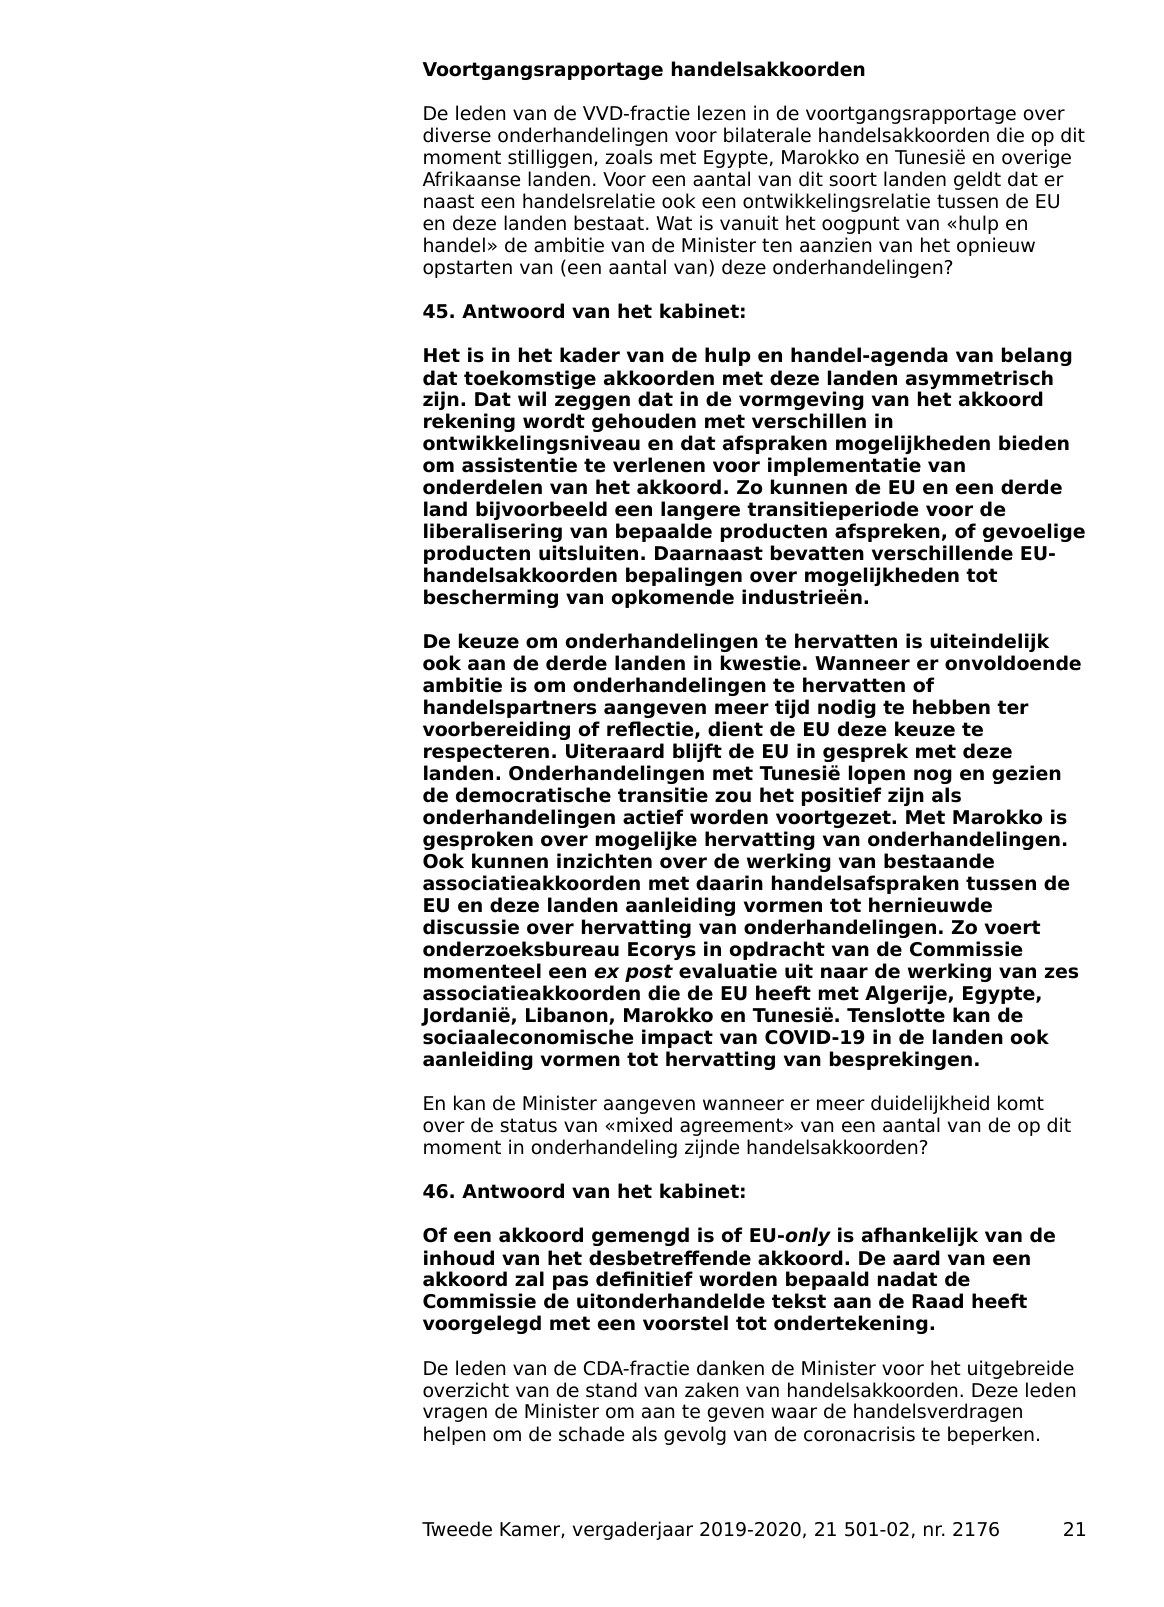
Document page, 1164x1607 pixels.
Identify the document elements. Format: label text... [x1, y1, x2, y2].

text De keuze om onderhandelingen te hervatten is uiteindelijk ook aan de derde landen in kwestie. Wanneer er onvoldoende ambitie is om onderhandelingen te hervatten of handelspartners aangeven meer tijd nodig te hebben ter voorbereiding of reflectie, dient de EU deze keuze te respecteren. Uiteraard blijft de EU in gesprek met deze landen. Onderhandelingen met Tunesië lopen nog en gezien de democratische transitie zou het positief zijn als onderhandelingen actief worden voortgezet. Met Marokko is gesproken over mogelijke hervatting van onderhandelingen. Ook kunnen inzichten over de werking van bestaande associatieakkoorden met daarin handelsafspraken tussen de EU en deze landen aanleiding vormen tot hernieuwde discussie over hervatting van onderhandelingen. Zo voert onderzoeksbureau Ecorys in opdracht van de Commissie momenteel een ex post evaluatie uit naar de werking van zes associatieakkoorden die de EU heeft met Algerije, Egypte, Jordanië, Libanon, Marokko en Tunesië. Tenslotte kan de sociaaleconomische impact van COVID-19 in de landen ook aanleiding vormen tot hervatting van besprekingen. [422, 631, 1087, 1071]
text Of een akkoord gemengd is of EU-only is afhankelijk van de inhoud van het desbetreffende akkoord. De aard van een akkoord zal pas definitief worden bepaald nadat de Commissie de uitonderhandelde tekst aan de Raad heeft voorgelegd met een voorstel tot ondertekening. [422, 1225, 1087, 1335]
text De leden van de VVD-fractie lezen in de voortgangsrapportage over diverse onderhandelingen voor bilaterale handelsakkoorden die op dit moment stilliggen, zoals met Egypte, Marokko en Tunesië en overige Afrikaanse landen. Voor een aantal van dit soort landen geldt dat er naast een handelsrelatie ook een ontwikkelingsrelatie tussen de EU en deze landen bestaat. Wat is vanuit het oogpunt van «hulp en handel» de ambitie van de Minister ten aanzien van het opnieuw opstarten van (een aantal van) deze onderhandelingen? [422, 103, 1087, 279]
text En kan de Minister aangeven wanneer er meer duidelijkheid komt over de status van «mixed agreement» van een aantal van de op dit moment in onderhandeling zijnde handelsakkoorden? [422, 1093, 1087, 1159]
text Het is in het kader van de hulp en handel-agenda van belang dat toekomstige akkoorden met deze landen asymmetrisch zijn. Dat wil zeggen dat in de vormgeving van het akkoord rekening wordt gehouden met verschillen in ontwikkelingsniveau en dat afspraken mogelijkheden bieden om assistentie te verlenen voor implementatie van onderdelen van het akkoord. Zo kunnen de EU en een derde land bijvoorbeeld een langere transitieperiode voor de liberalisering van bepaalde producten afspreken, of gevoelige producten uitsluiten. Daarnaast bevatten verschillende EU-handelsakkoorden bepalingen over mogelijkheden tot bescherming van opkomende industrieën. [422, 345, 1087, 609]
subtitle 46. Antwoord van het kabinet: [422, 1181, 1087, 1203]
subtitle 45. Antwoord van het kabinet: [422, 301, 1087, 323]
text De leden van de CDA-fractie danken de Minister voor het uitgebreide overzicht van de stand van zaken van handelsakkoorden. Deze leden vragen de Minister om aan te geven waar de handelsverdragen helpen om de schade als gevolg van de coronacrisis te beperken. [422, 1357, 1087, 1445]
subtitle Voortgangsrapportage handelsakkoorden [422, 59, 1087, 81]
